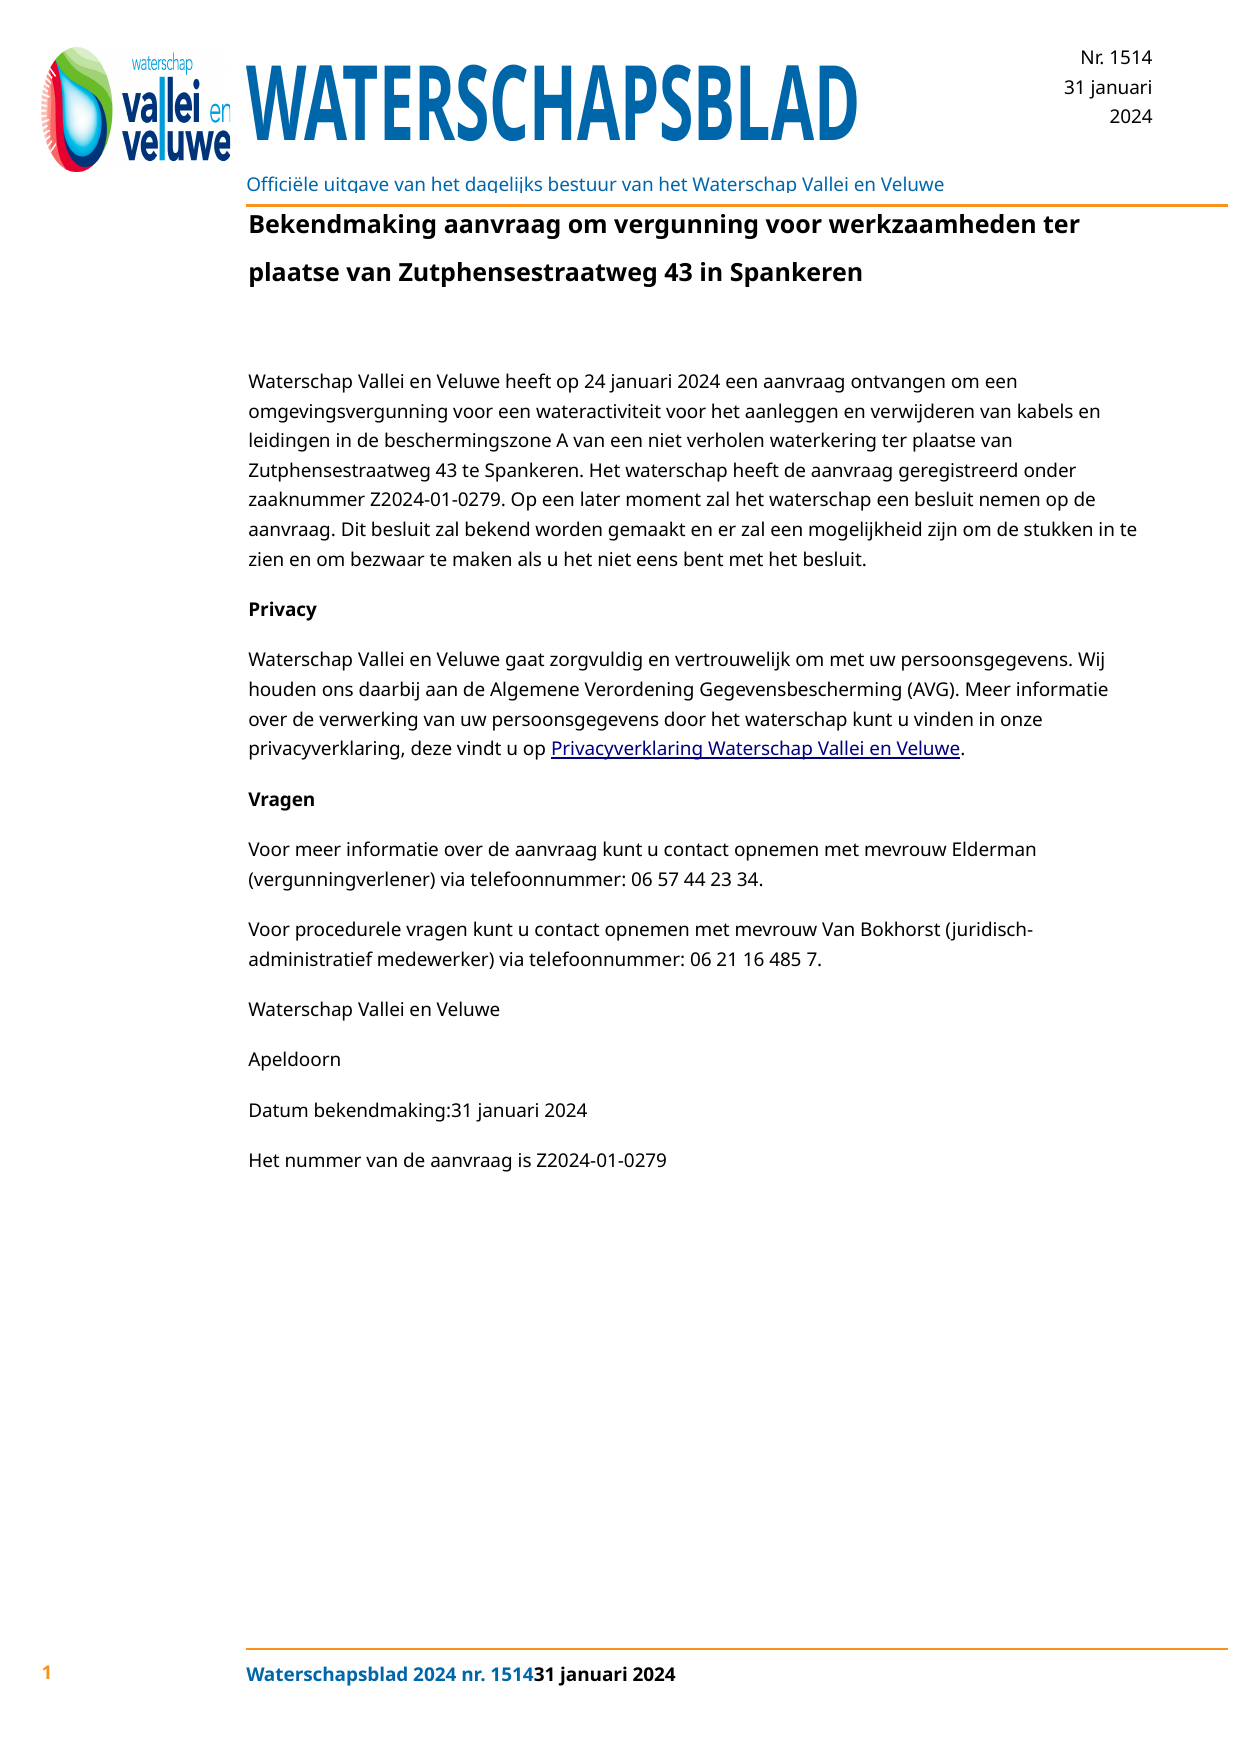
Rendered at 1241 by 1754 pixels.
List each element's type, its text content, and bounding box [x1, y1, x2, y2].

text Datum bekendmaking:31 januari 2024 [248, 1097, 1152, 1123]
text Bekendmaking aanvraag om vergunning voor werkzaamheden ter plaatse van Zutphensestraatweg 43 in Spankeren [248, 207, 1152, 288]
text Waterschap Vallei en Veluwe heeft op 24 januari 2024 een aanvraag ontvangen om een omgevingsvergunning voor een wateractiviteit voor het aanleggen en verwijderen van kabels en leidingen in de beschermingszone A van een niet verholen waterkering ter plaatse van Zutphensestraatweg 43 te Spankeren. Het waterschap heeft de aanvraag geregistreerd onder zaaknummer Z2024-01-0279. Op een later moment zal het waterschap een besluit nemen op de aanvraag. Dit besluit zal bekend worden gemaakt en er zal een mogelijkheid zijn om de stukken in te zien en om bezwaar te maken als u het niet eens bent met het besluit. [248, 368, 1152, 572]
text Waterschap Vallei en Veluwe [248, 996, 1152, 1022]
text Privacy [248, 596, 1152, 622]
text Waterschap Vallei en Veluwe gaat zorgvuldig en vertrouwelijk om met uw persoonsgegevens. Wij houden ons daarbij aan de Algemene Verordening Gegevensbescherming (AVG). Meer informatie over de verwerking van uw persoonsgegevens door het waterschap kunt u vinden in onze privacyverklaring, deze vindt u op Privacyverklaring Waterschap Vallei en Veluwe. [248, 647, 1152, 761]
text Voor procedurele vragen kunt u contact opnemen met mevrouw Van Bokhorst (juridisch-administratief medewerker) via telefoonnummer: 06 21 16 485 7. [248, 916, 1152, 972]
text Voor meer informatie over de aanvraag kunt u contact opnemen met mevrouw Elderman (vergunningverlener) via telefoonnummer: 06 57 44 23 34. [248, 836, 1152, 892]
picture [41, 47, 231, 172]
text Apeldoorn [248, 1047, 1152, 1072]
text Vragen [248, 786, 1152, 812]
text Het nummer van de aanvraag is Z2024-01-0279 [248, 1147, 1152, 1173]
